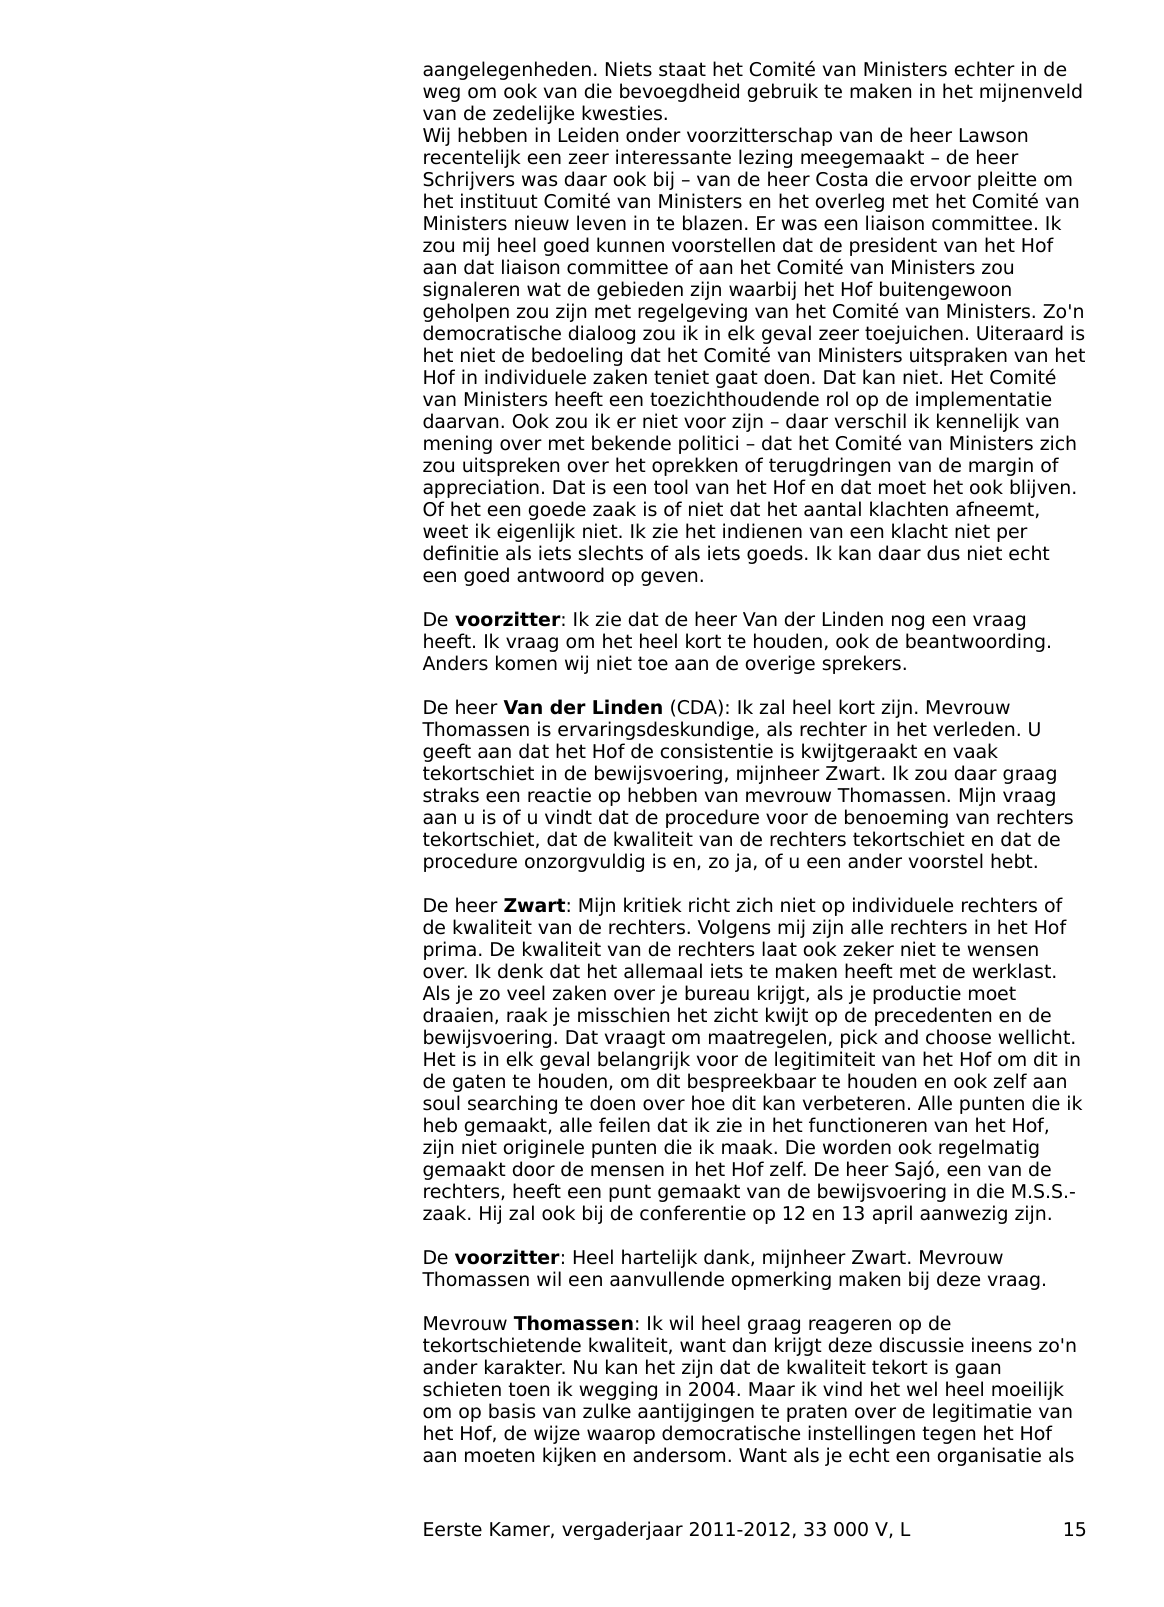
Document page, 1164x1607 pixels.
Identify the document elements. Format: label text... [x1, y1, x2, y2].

text De voorzitter: Heel hartelijk dank, mijnheer Zwart. Mevrouw Thomassen wil een aanvullende opmerking maken bij deze vraag. [422, 1247, 1087, 1291]
text De voorzitter: Ik zie dat de heer Van der Linden nog een vraag heeft. Ik vraag om het heel kort te houden, ook de beantwoording. Anders komen wij niet toe aan de overige sprekers. [422, 609, 1087, 675]
text aangelegenheden. Niets staat het Comité van Ministers echter in de weg om ook van die bevoegdheid gebruik te maken in het mijnenveld van de zedelijke kwesties. [422, 59, 1087, 125]
text Of het een goede zaak is of niet dat het aantal klachten afneemt, weet ik eigenlijk niet. Ik zie het indienen van een klacht niet per definitie als iets slechts of als iets goeds. Ik kan daar dus niet echt een goed antwoord op geven. [422, 499, 1087, 587]
text Mevrouw Thomassen: Ik wil heel graag reageren op de tekortschietende kwaliteit, want dan krijgt deze discussie ineens zo'n ander karakter. Nu kan het zijn dat de kwaliteit tekort is gaan schieten toen ik wegging in 2004. Maar ik vind het wel heel moeilijk om op basis van zulke aantijgingen te praten over de legitimatie van het Hof, de wijze waarop democratische instellingen tegen het Hof aan moeten kijken en andersom. Want als je echt een organisatie als [422, 1313, 1087, 1467]
text De heer Zwart: Mijn kritiek richt zich niet op individuele rechters of de kwaliteit van de rechters. Volgens mij zijn alle rechters in het Hof prima. De kwaliteit van de rechters laat ook zeker niet te wensen over. Ik denk dat het allemaal iets te maken heeft met de werklast. Als je zo veel zaken over je bureau krijgt, als je productie moet draaien, raak je misschien het zicht kwijt op de precedenten en de bewijsvoering. Dat vraagt om maatregelen, pick and choose wellicht. Het is in elk geval belangrijk voor de legitimiteit van het Hof om dit in de gaten te houden, om dit bespreekbaar te houden en ook zelf aan soul searching te doen over hoe dit kan verbeteren. Alle punten die ik heb gemaakt, alle feilen dat ik zie in het functioneren van het Hof, zijn niet originele punten die ik maak. Die worden ook regelmatig gemaakt door de mensen in het Hof zelf. De heer Sajó, een van de rechters, heeft een punt gemaakt van de bewijsvoering in die M.S.S.-zaak. Hij zal ook bij de conferentie op 12 en 13 april aanwezig zijn. [422, 895, 1087, 1224]
text Wij hebben in Leiden onder voorzitterschap van de heer Lawson recentelijk een zeer interessante lezing meegemaakt – de heer Schrijvers was daar ook bij – van de heer Costa die ervoor pleitte om het instituut Comité van Ministers en het overleg met het Comité van Ministers nieuw leven in te blazen. Er was een liaison committee. Ik zou mij heel goed kunnen voorstellen dat de president van het Hof aan dat liaison committee of aan het Comité van Ministers zou signaleren wat de gebieden zijn waarbij het Hof buitengewoon geholpen zou zijn met regelgeving van het Comité van Ministers. Zo'n democratische dialoog zou ik in elk geval zeer toejuichen. Uiteraard is het niet de bedoeling dat het Comité van Ministers uitspraken van het Hof in individuele zaken teniet gaat doen. Dat kan niet. Het Comité van Ministers heeft een toezichthoudende rol op de implementatie daarvan. Ook zou ik er niet voor zijn – daar verschil ik kennelijk van mening over met bekende politici – dat het Comité van Ministers zich zou uitspreken over het oprekken of terugdringen van de margin of appreciation. Dat is een tool van het Hof en dat moet het ook blijven. [422, 125, 1087, 499]
text De heer Van der Linden (CDA): Ik zal heel kort zijn. Mevrouw Thomassen is ervaringsdeskundige, als rechter in het verleden. U geeft aan dat het Hof de consistentie is kwijtgeraakt en vaak tekortschiet in de bewijsvoering, mijnheer Zwart. Ik zou daar graag straks een reactie op hebben van mevrouw Thomassen. Mijn vraag aan u is of u vindt dat de procedure voor de benoeming van rechters tekortschiet, dat de kwaliteit van de rechters tekortschiet en dat de procedure onzorgvuldig is en, zo ja, of u een ander voorstel hebt. [422, 697, 1087, 873]
